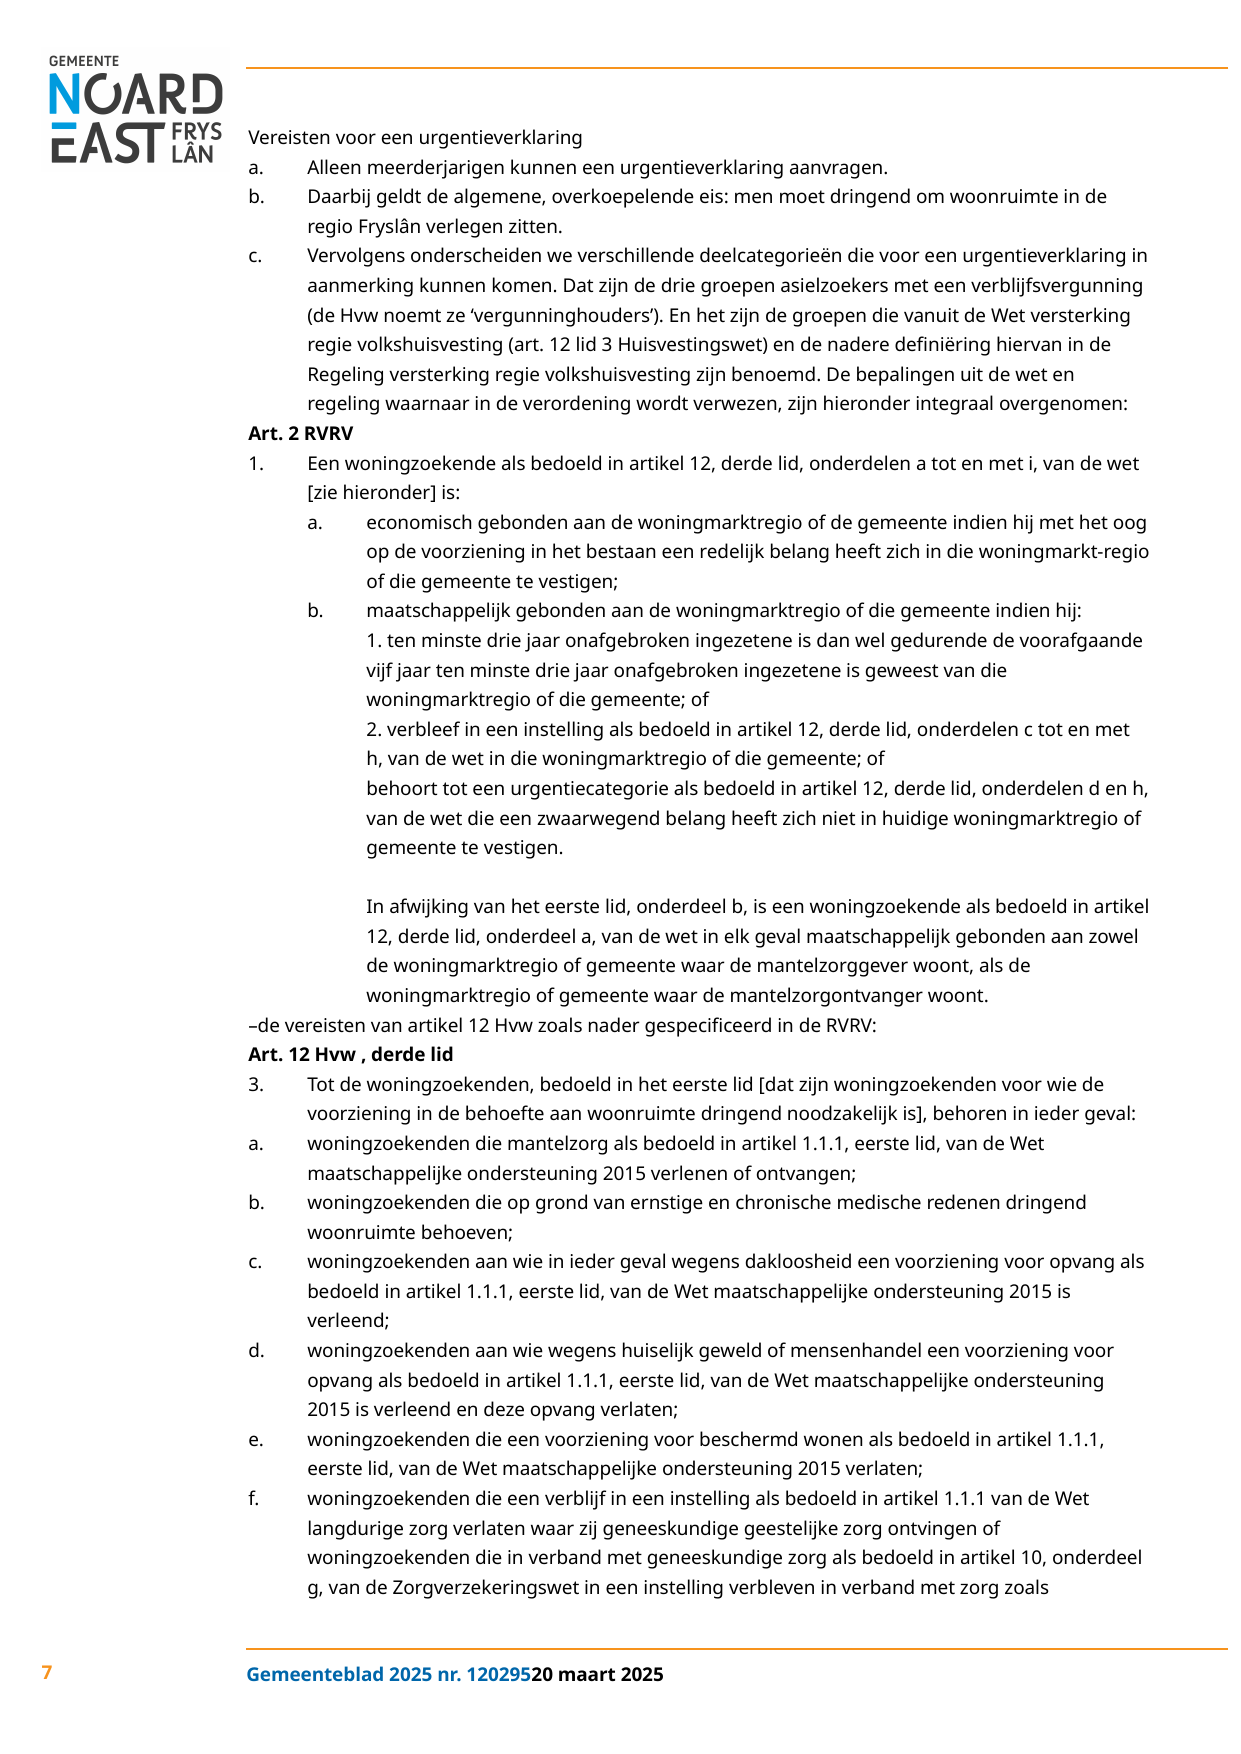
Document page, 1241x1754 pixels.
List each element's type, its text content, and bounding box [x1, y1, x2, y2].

list woningzoekenden die een verblijf in een instelling als bedoeld in artikel 1.1.1 van de Wet langdurige zorg verlaten waar zij geneeskundige geestelijke zorg ontvingen of woningzoekenden die in verband met geneeskundige zorg als bedoeld in artikel 10, onderdeel g, van de Zorgverzekeringswet in een instelling verbleven in verband met zorg zoals [248, 1485, 1152, 1600]
list woningzoekenden aan wie in ieder geval wegens dakloosheid een voorziening voor opvang als bedoeld in artikel 1.1.1, eerste lid, van de Wet maatschappelijke ondersteuning 2015 is verleend; [248, 1248, 1152, 1333]
list 2. verbleef in een instelling als bedoeld in artikel 12, derde lid, onderdelen c tot en met h, van de wet in die woningmarktregio of die gemeente; of [307, 716, 1152, 771]
list woningzoekenden die op grond van ernstige en chronische medische redenen dringend woonruimte behoeven; [248, 1189, 1152, 1245]
list Alleen meerderjarigen kunnen een urgentieverklaring aanvragen. [248, 154, 1152, 180]
picture [41, 47, 231, 172]
list woningzoekenden die een voorziening voor beschermd wonen als bedoeld in artikel 1.1.1, eerste lid, van de Wet maatschappelijke ondersteuning 2015 verlaten; [248, 1426, 1152, 1481]
list Vervolgens onderscheiden we verschillende deelcategorieën die voor een urgentieverklaring in aanmerking kunnen komen. Dat zijn de drie groepen asielzoekers met een verblijfsvergunning (de Hvw noemt ze ‘vergunninghouders’). En het zijn de groepen die vanuit de Wet versterking regie volkshuisvesting (art. 12 lid 3 Huisvestingswet) en de nadere definiëring hiervan in de Regeling versterking regie volkshuisvesting zijn benoemd. De bepalingen uit de wet en regeling waarnaar in de verordening wordt verwezen, zijn hieronder integraal overgenomen: [248, 243, 1152, 416]
text Art. 2 RVRV [248, 420, 1152, 446]
list Een woningzoekende als bedoeld in artikel 12, derde lid, onderdelen a tot en met i, van de wet [zie hieronder] is: [248, 450, 1152, 505]
text –de vereisten van artikel 12 Hvw zoals nader gespecificeerd in de RVRV: [248, 1012, 1152, 1038]
list Tot de woningzoekenden, bedoeld in het eerste lid [dat zijn woningzoekenden voor wie de voorziening in de behoefte aan woonruimte dringend noodzakelijk is], behoren in ieder geval: [248, 1071, 1152, 1126]
list behoort tot een urgentiecategorie als bedoeld in artikel 12, derde lid, onderdelen d en h, van de wet die een zwaarwegend belang heeft zich niet in huidige woningmarktregio of gemeente te vestigen. [307, 775, 1152, 860]
list woningzoekenden aan wie wegens huiselijk geweld of mensenhandel een voorziening voor opvang als bedoeld in artikel 1.1.1, eerste lid, van de Wet maatschappelijke ondersteuning 2015 is verleend en deze opvang verlaten; [248, 1337, 1152, 1422]
list maatschappelijk gebonden aan de woningmarktregio of die gemeente indien hij: [307, 598, 1152, 623]
text Vereisten voor een urgentieverklaring [248, 124, 1152, 150]
list In afwijking van het eerste lid, onderdeel b, is een woningzoekende als bedoeld in artikel 12, derde lid, onderdeel a, van de wet in elk geval maatschappelijk gebonden aan zowel de woningmarktregio of gemeente waar de mantelzorggever woont, als de woningmarktregio of gemeente waar de mantelzorgontvanger woont. [307, 893, 1152, 1008]
list Daarbij geldt de algemene, overkoepelende eis: men moet dringend om woonruimte in de regio Fryslân verlegen zitten. [248, 183, 1152, 239]
list economisch gebonden aan de woningmarktregio of de gemeente indien hij met het oog op de voorziening in het bestaan een redelijk belang heeft zich in die woningmarkt-regio of die gemeente te vestigen; [307, 509, 1152, 594]
text Art. 12 Hvw , derde lid [248, 1041, 1152, 1067]
list 1. ten minste drie jaar onafgebroken ingezetene is dan wel gedurende de voorafgaande vijf jaar ten minste drie jaar onafgebroken ingezetene is geweest van die woningmarktregio of die gemeente; of [307, 627, 1152, 712]
list woningzoekenden die mantelzorg als bedoeld in artikel 1.1.1, eerste lid, van de Wet maatschappelijke ondersteuning 2015 verlenen of ontvangen; [248, 1130, 1152, 1186]
